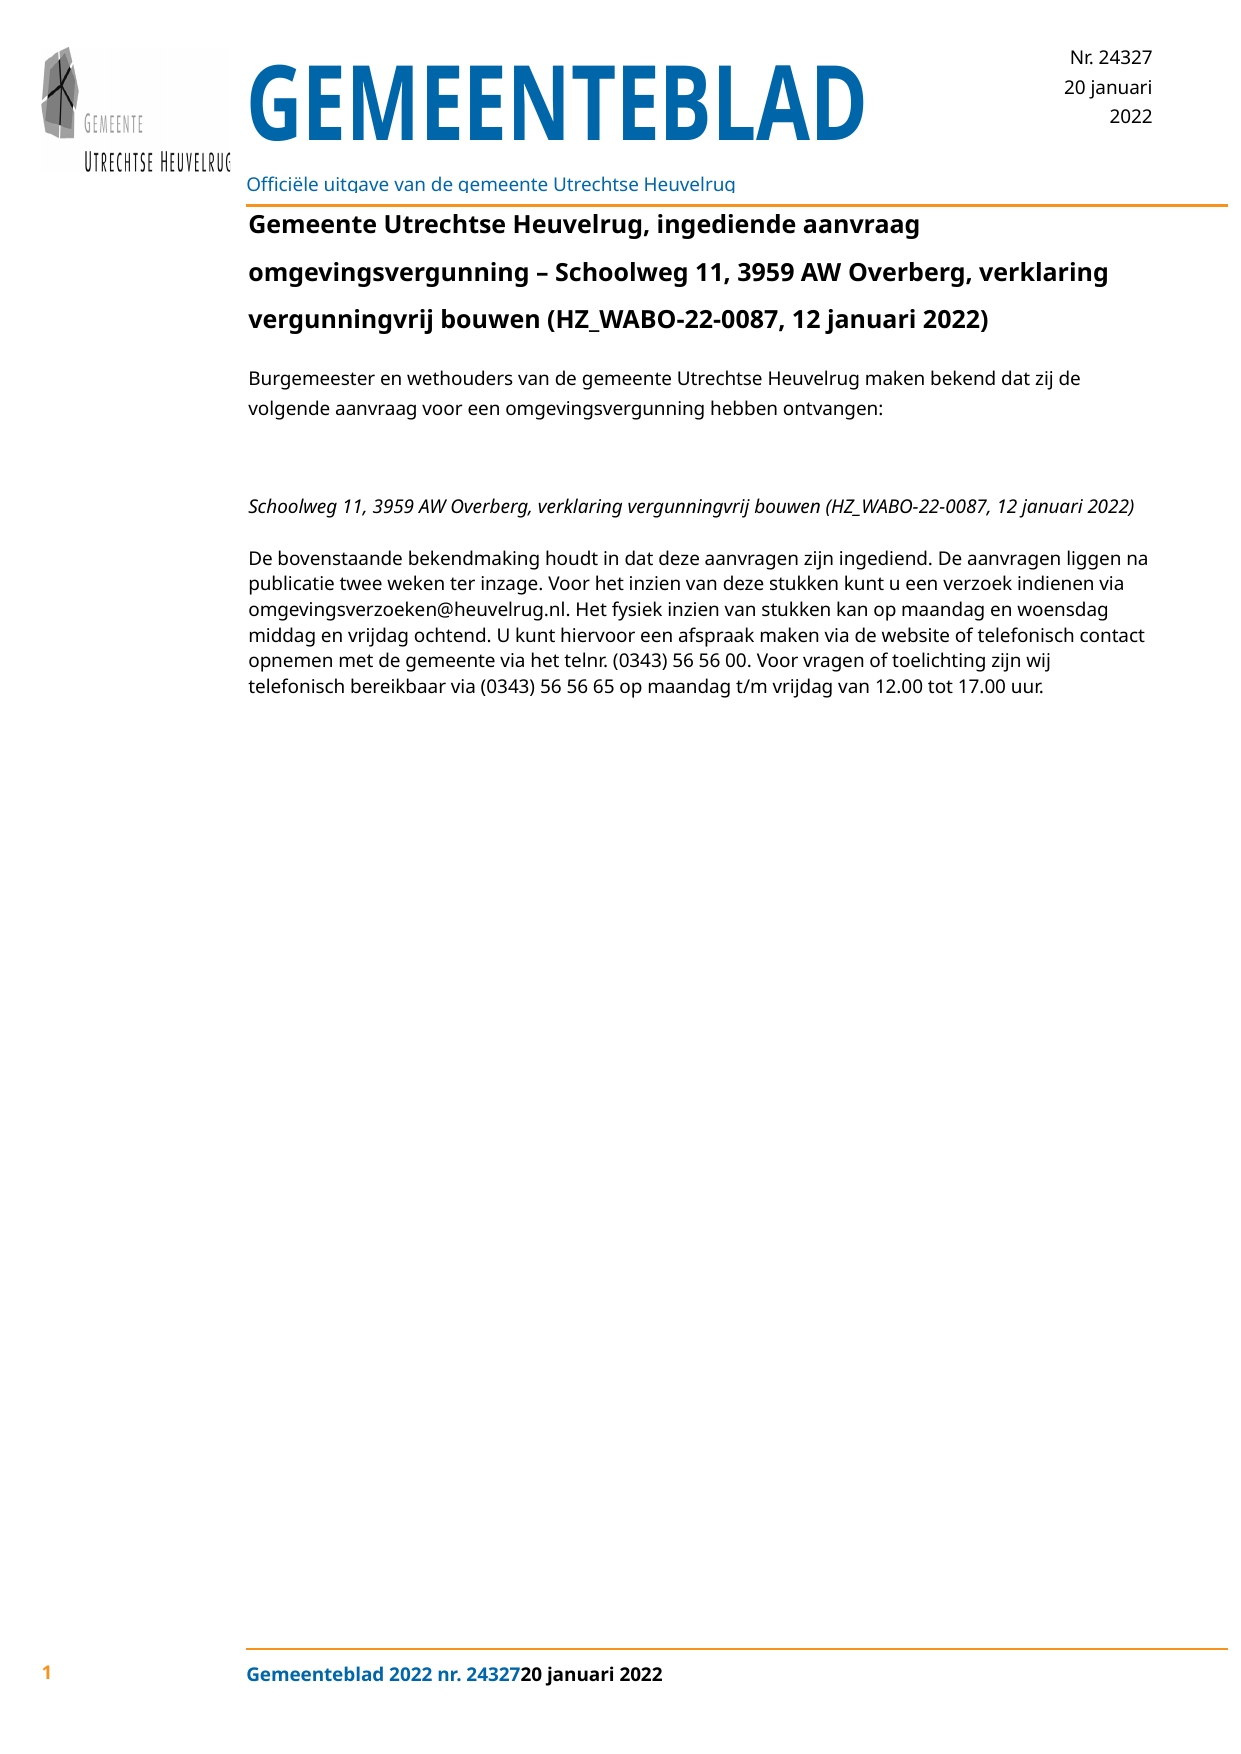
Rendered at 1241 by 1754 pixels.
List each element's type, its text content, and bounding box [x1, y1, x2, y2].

text Burgemeester en wethouders van de gemeente Utrechtse Heuvelrug maken bekend dat zij de volgende aanvraag voor een omgevingsvergunning hebben ontvangen: [248, 366, 1152, 421]
text Gemeente Utrechtse Heuvelrug, ingediende aanvraag omgevingsvergunning – Schoolweg 11, 3959 AW Overberg, verklaring vergunningvrij bouwen (HZ_WABO-22-0087, 12 januari 2022) [248, 207, 1152, 336]
text Schoolweg 11, 3959 AW Overberg, verklaring vergunningvrij bouwen (HZ_WABO-22-0087, 12 januari 2022) [248, 493, 1152, 519]
picture [41, 47, 231, 172]
text De bovenstaande bekendmaking houdt in dat deze aanvragen zijn ingediend. De aanvragen liggen na publicatie twee weken ter inzage. Voor het inzien van deze stukken kunt u een verzoek indienen via omgevingsverzoeken@heuvelrug.nl. Het fysiek inzien van stukken kan op maandag en woensdag middag en vrijdag ochtend. U kunt hiervoor een afspraak maken via de website of telefonisch contact opnemen met de gemeente via het telnr. (0343) 56 56 00. Voor vragen of toelichting zijn wij telefonisch bereikbaar via (0343) 56 56 65 op maandag t/m vrijdag van 12.00 tot 17.00 uur. [248, 545, 1152, 699]
